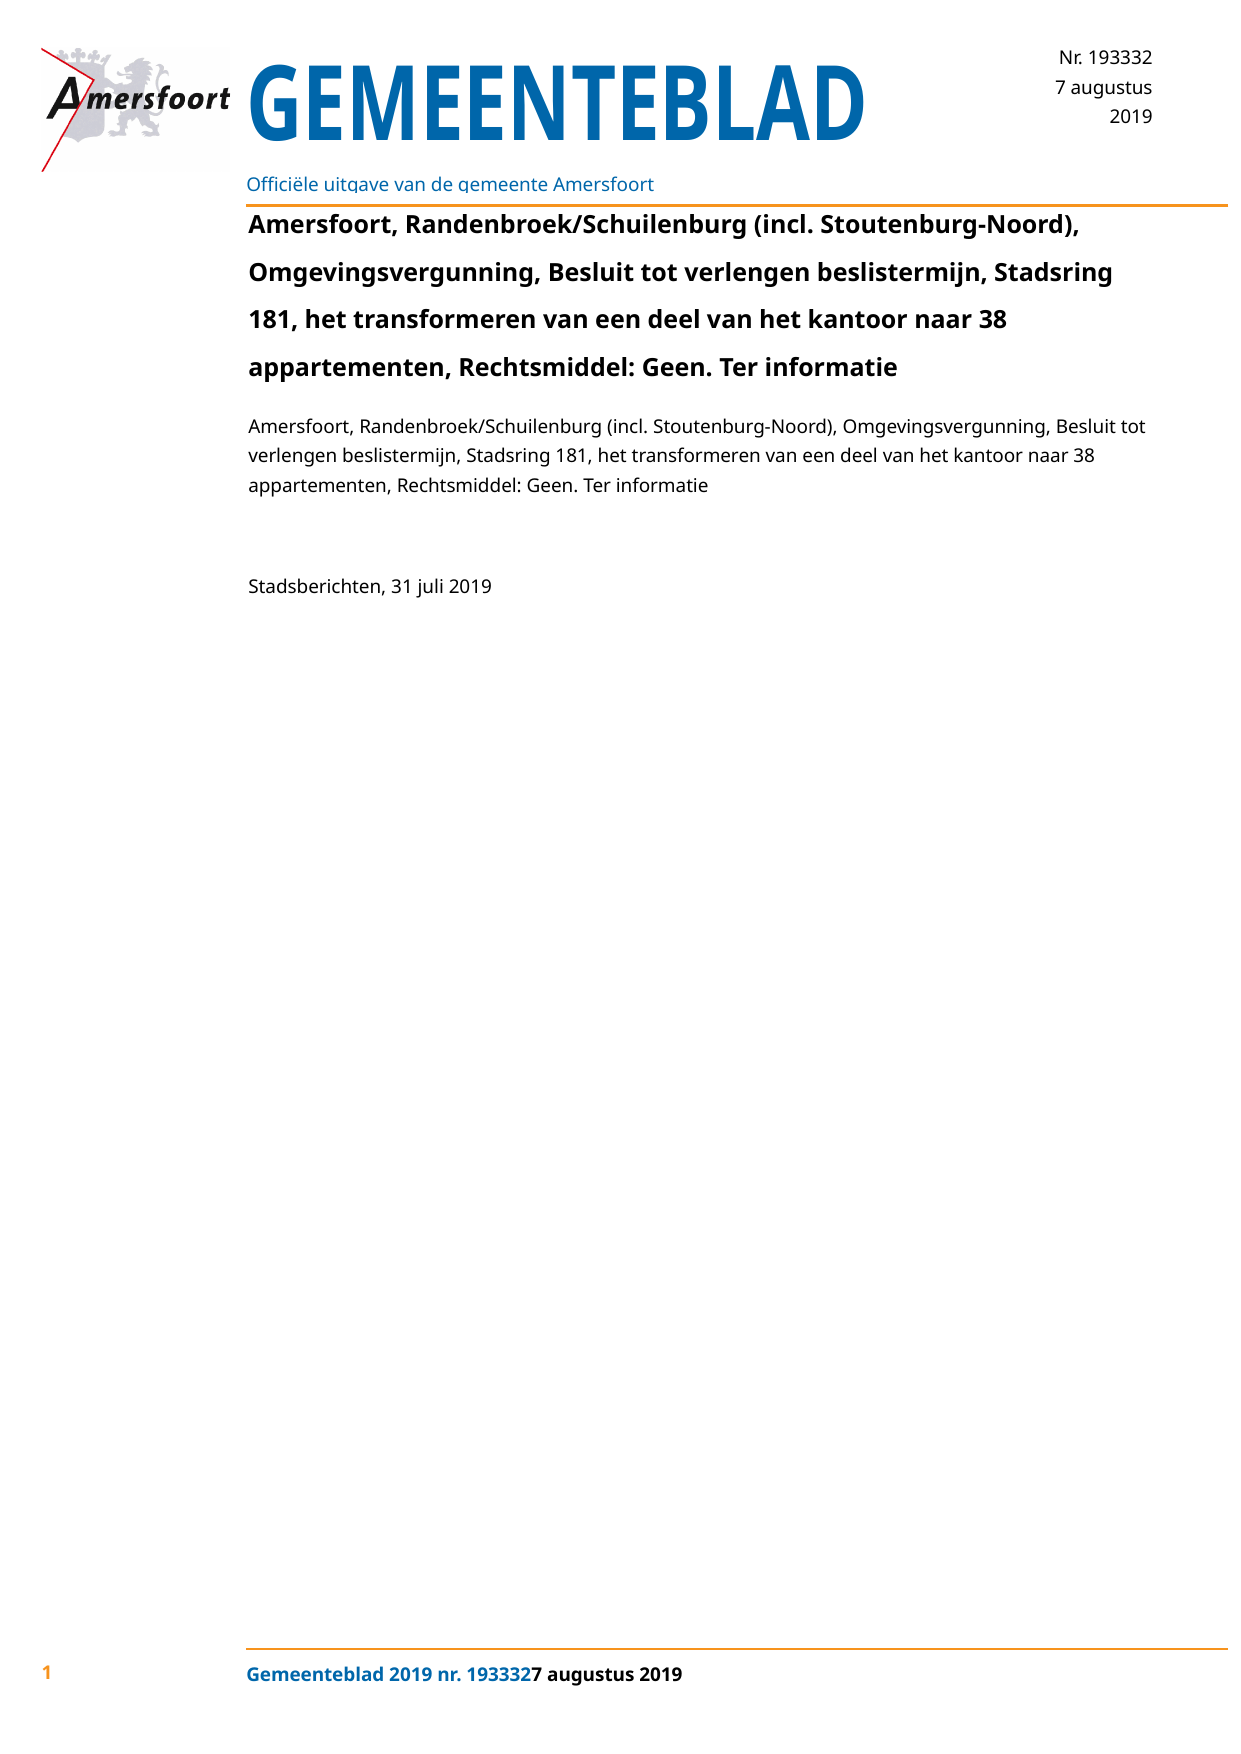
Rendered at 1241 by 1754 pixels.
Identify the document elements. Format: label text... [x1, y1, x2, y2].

text Stadsberichten, 31 juli 2019 [248, 573, 1152, 599]
picture [41, 47, 231, 172]
text Amersfoort, Randenbroek/Schuilenburg (incl. Stoutenburg-Noord), Omgevingsvergunning, Besluit tot verlengen beslistermijn, Stadsring 181, het transformeren van een deel van het kantoor naar 38 appartementen, Rechtsmiddel: Geen. Ter informatie [248, 207, 1152, 384]
text Amersfoort, Randenbroek/Schuilenburg (incl. Stoutenburg-Noord), Omgevingsvergunning, Besluit tot verlengen beslistermijn, Stadsring 181, het transformeren van een deel van het kantoor naar 38 appartementen, Rechtsmiddel: Geen. Ter informatie [248, 413, 1152, 498]
